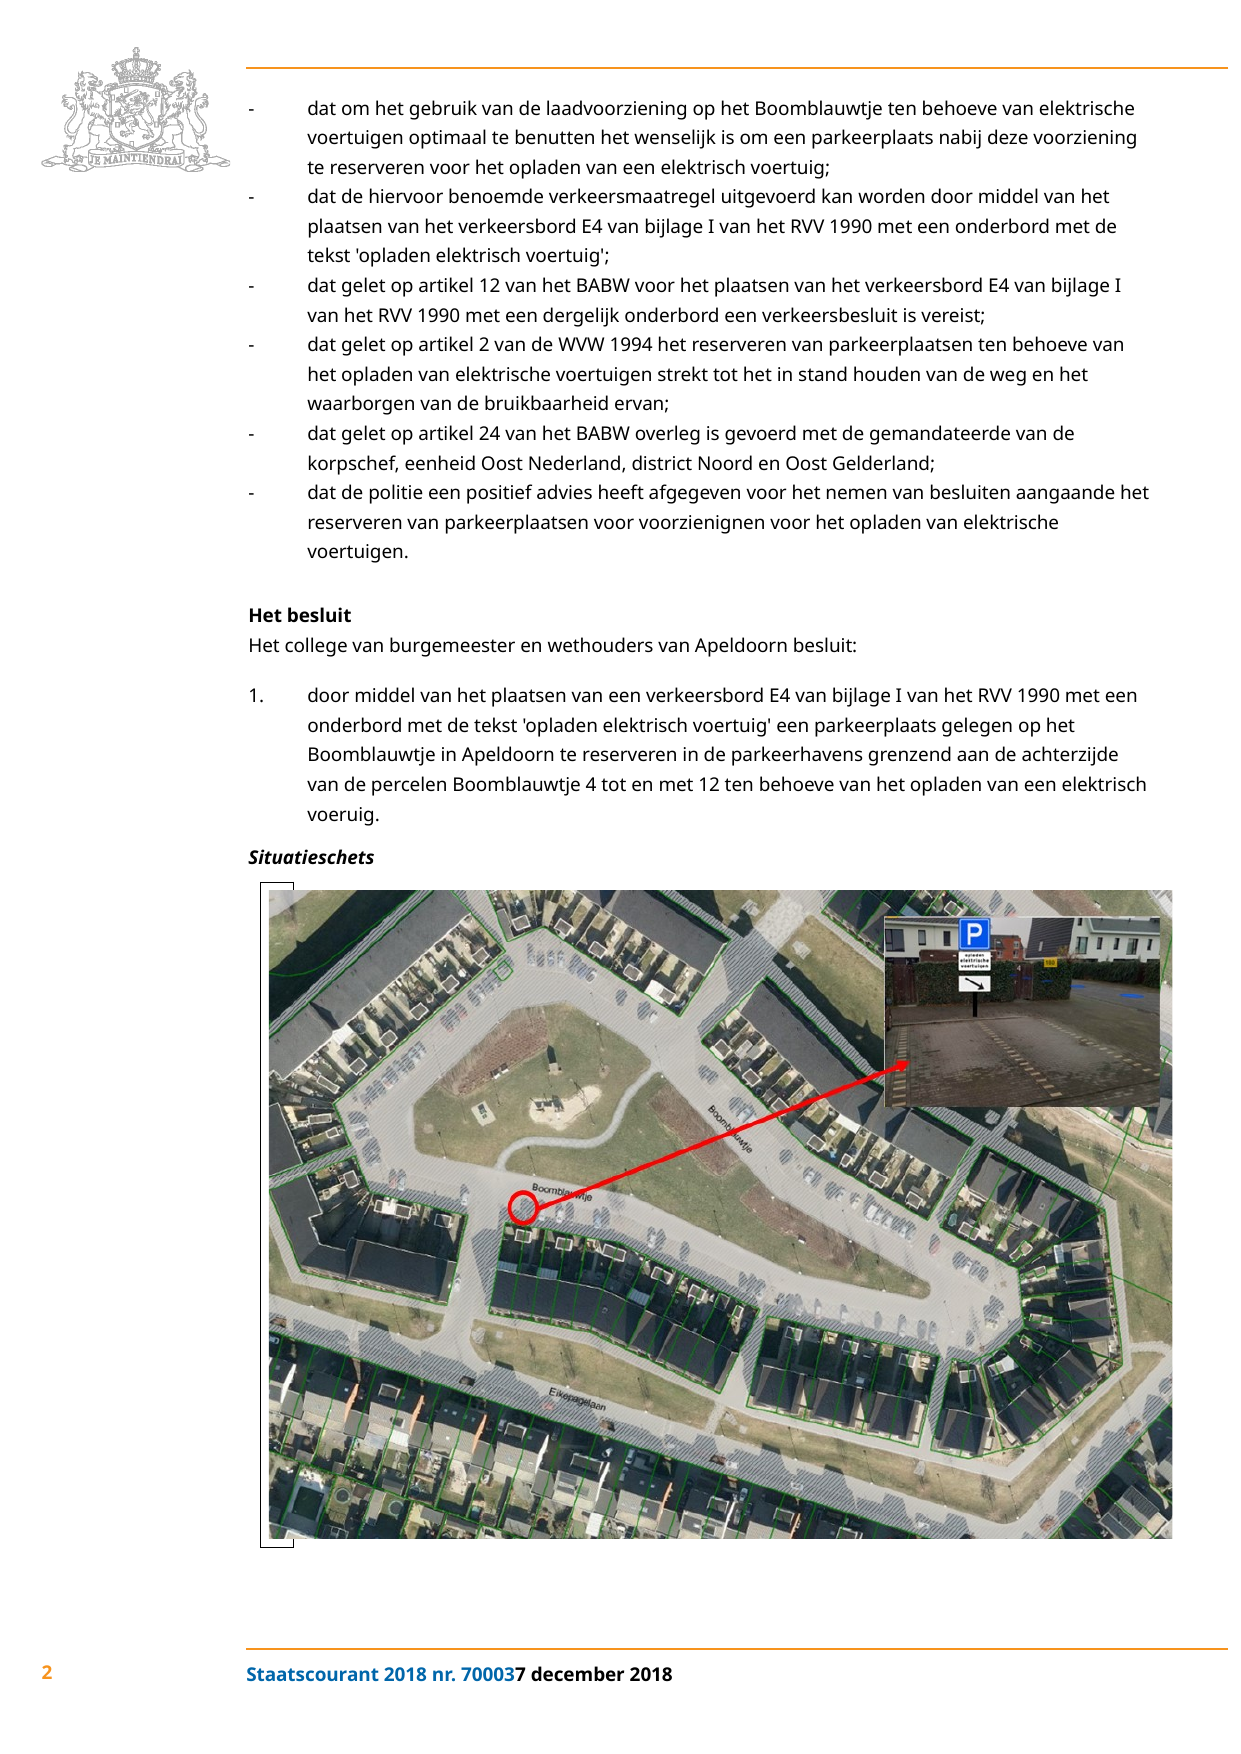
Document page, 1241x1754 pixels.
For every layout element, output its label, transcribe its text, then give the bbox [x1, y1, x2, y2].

picture [268, 890, 1173, 1539]
text Het college van burgemeester en wethouders van Apeldoorn besluit: [248, 632, 1152, 658]
list dat gelet op artikel 2 van de WVW 1994 het reserveren van parkeerplaatsen ten behoeve van het opladen van elektrische voertuigen strekt tot het in stand houden van de weg en het waarborgen van de bruikbaarheid ervan; [248, 331, 1152, 416]
list door middel van het plaatsen van een verkeersbord E4 van bijlage I van het RVV 1990 met een onderbord met de tekst 'opladen elektrisch voertuig' een parkeerplaats gelegen op het Boomblauwtje in Apeldoorn te reserveren in de parkeerhavens grenzend aan de achterzijde van de percelen Boomblauwtje 4 tot en met 12 ten behoeve van het opladen van een elektrisch voeruig. [248, 682, 1152, 827]
list dat om het gebruik van de laadvoorziening op het Boomblauwtje ten behoeve van elektrische voertuigen optimaal te benutten het wenselijk is om een parkeerplaats nabij deze voorziening te reserveren voor het opladen van een elektrisch voertuig; [248, 95, 1152, 180]
picture [41, 47, 231, 172]
text Situatieschets [248, 844, 1152, 870]
list dat gelet op artikel 12 van het BABW voor het plaatsen van het verkeersbord E4 van bijlage I van het RVV 1990 met een dergelijk onderbord een verkeersbesluit is vereist; [248, 272, 1152, 328]
list dat gelet op artikel 24 van het BABW overleg is gevoerd met de gemandateerde van de korpschef, eenheid Oost Nederland, district Noord en Oost Gelderland; [248, 420, 1152, 476]
text Het besluit [248, 602, 1152, 628]
list dat de politie een positief advies heeft afgegeven voor het nemen van besluiten aangaande het reserveren van parkeerplaatsen voor voorzienignen voor het opladen van elektrische voertuigen. [248, 479, 1152, 564]
list dat de hiervoor benoemde verkeersmaatregel uitgevoerd kan worden door middel van het plaatsen van het verkeersbord E4 van bijlage I van het RVV 1990 met een onderbord met de tekst 'opladen elektrisch voertuig'; [248, 183, 1152, 268]
